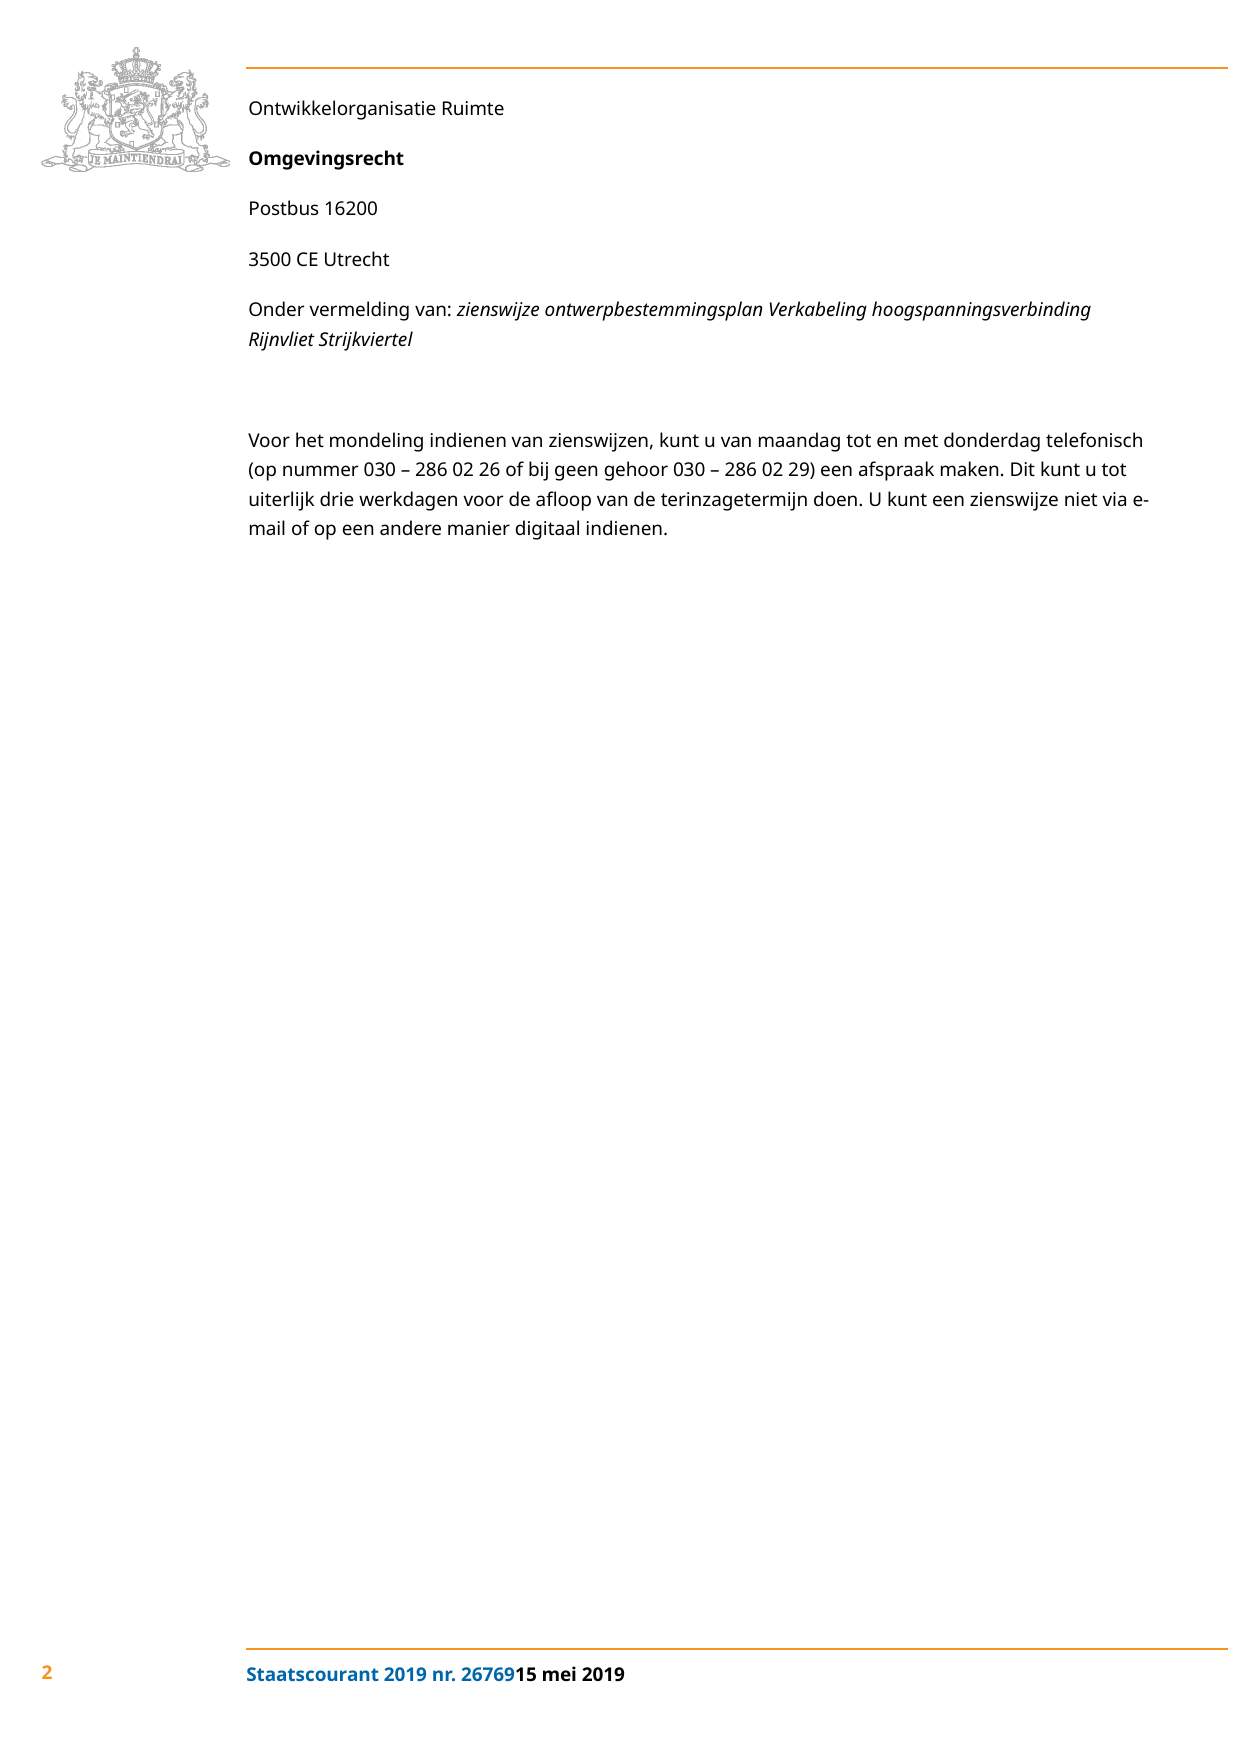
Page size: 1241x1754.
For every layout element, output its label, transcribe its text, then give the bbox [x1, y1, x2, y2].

text 3500 CE Utrecht [248, 246, 1152, 272]
text Omgevingsrecht [248, 145, 1152, 171]
text Onder vermelding van: zienswijze ontwerpbestemmingsplan Verkabeling hoogspanningsverbinding Rijnvliet Strijkviertel [248, 296, 1152, 352]
picture [41, 47, 231, 172]
text Voor het mondeling indienen van zienswijzen, kunt u van maandag tot en met donderdag telefonisch (op nummer 030 – 286 02 26 of bij geen gehoor 030 – 286 02 29) een afspraak maken. Dit kunt u tot uiterlijk drie werkdagen voor de afloop van de terinzagetermijn doen. U kunt een zienswijze niet via e-mail of op een andere manier digitaal indienen. [248, 427, 1152, 541]
text Ontwikkelorganisatie Ruimte [248, 95, 1152, 121]
text Postbus 16200 [248, 196, 1152, 221]
